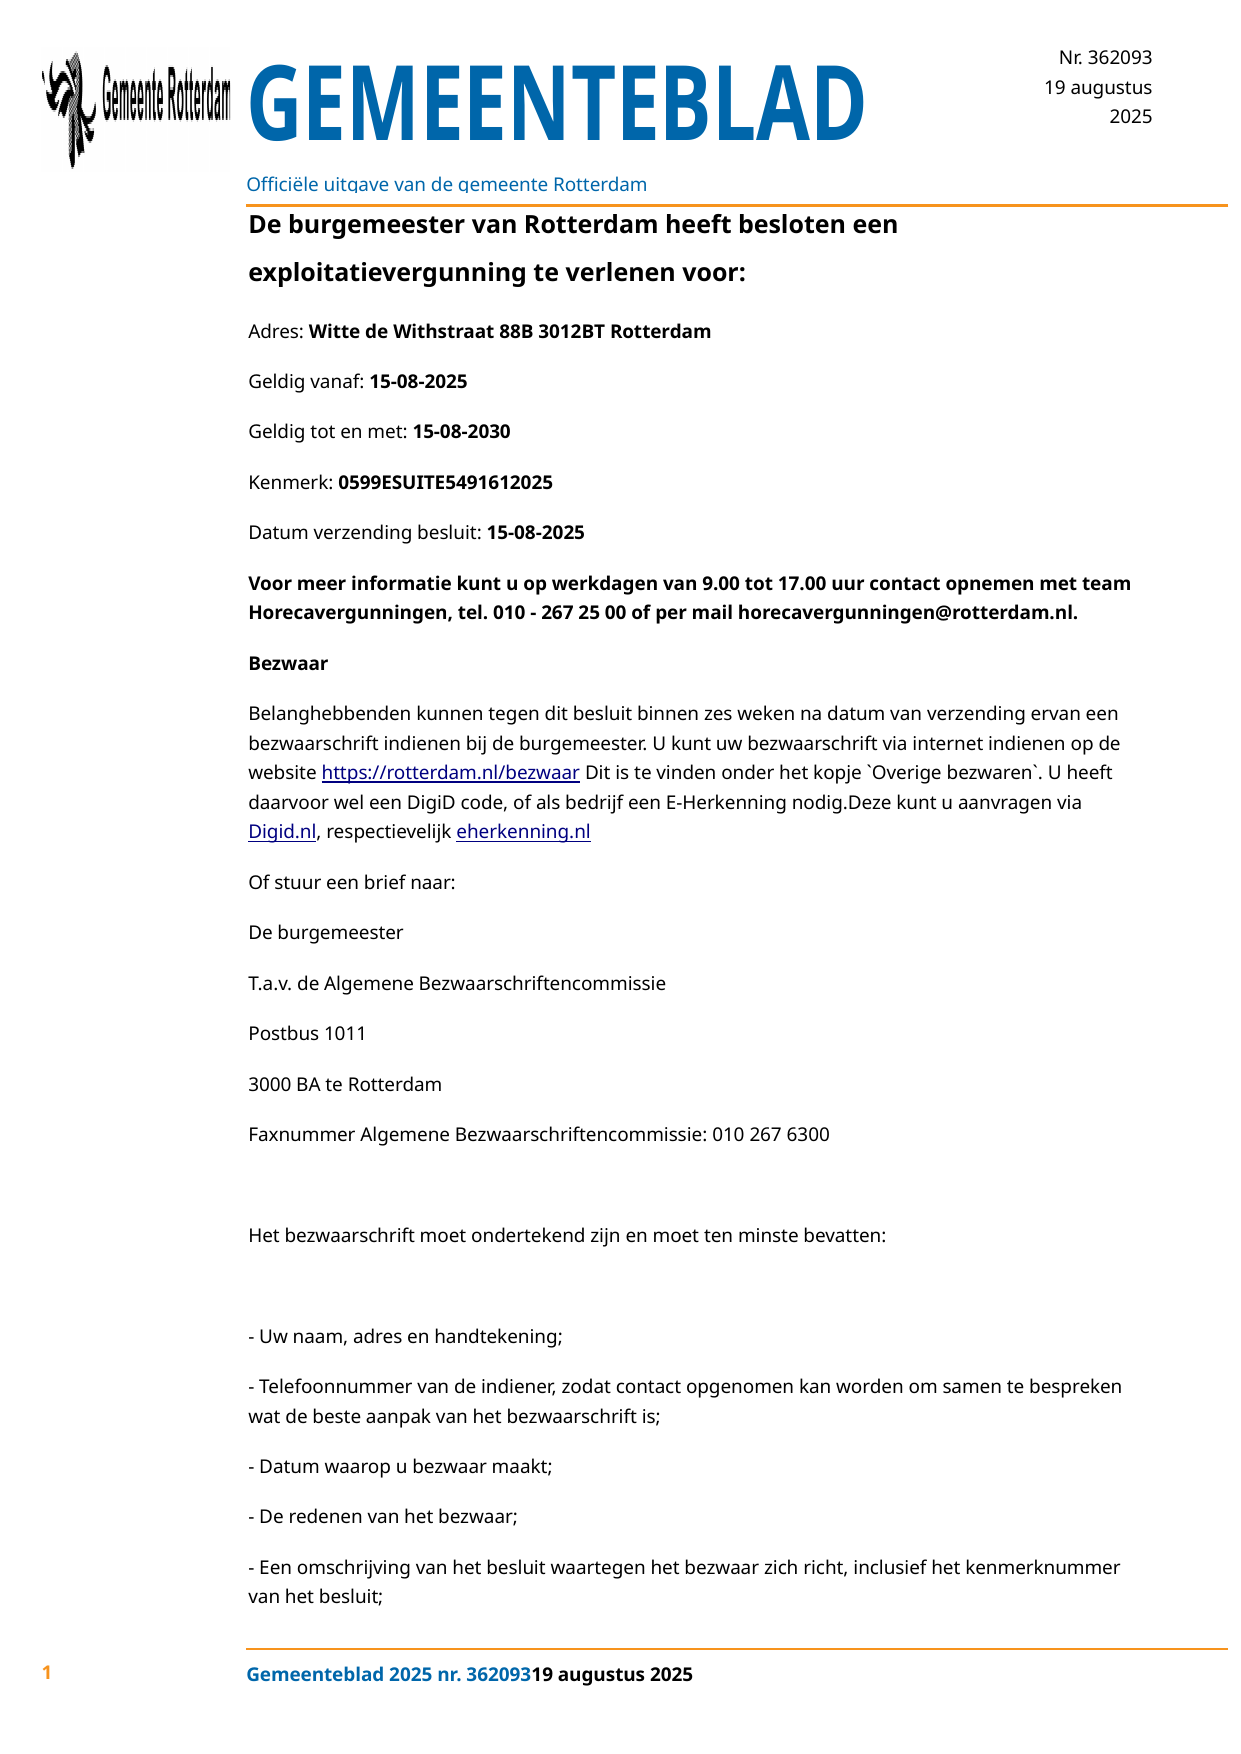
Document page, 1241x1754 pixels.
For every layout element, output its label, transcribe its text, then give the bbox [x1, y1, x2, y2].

text Postbus 1011 [248, 1020, 1152, 1046]
text - Datum waarop u bezwaar maakt; [248, 1453, 1152, 1479]
text Faxnummer Algemene Bezwaarschriftencommissie: 010 267 6300 [248, 1121, 1152, 1147]
text 3000 BA te Rotterdam [248, 1071, 1152, 1097]
text Datum verzending besluit: 15-08-2025 [248, 519, 1152, 545]
text Belanghebbenden kunnen tegen dit besluit binnen zes weken na datum van verzending ervan een bezwaarschrift indienen bij de burgemeester. U kunt uw bezwaarschrift via internet indienen op de website https://rotterdam.nl/bezwaar Dit is te vinden onder het kopje `Overige bezwaren`. U heeft daarvoor wel een DigiD code, of als bedrijf een E-Herkenning nodig.Deze kunt u aanvragen via Digid.nl, respectievelijk eherkenning.nl [248, 700, 1152, 844]
text De burgemeester van Rotterdam heeft besloten een exploitatievergunning te verlenen voor: [248, 207, 1152, 288]
text Geldig tot en met: 15-08-2030 [248, 419, 1152, 444]
text - Een omschrijving van het besluit waartegen het bezwaar zich richt, inclusief het kenmerknummer van het besluit; [248, 1554, 1152, 1609]
text Kenmerk: 0599ESUITE5491612025 [248, 469, 1152, 495]
text Adres: Witte de Withstraat 88B 3012BT Rotterdam [248, 318, 1152, 344]
picture [41, 47, 231, 172]
text - De redenen van het bezwaar; [248, 1504, 1152, 1529]
text - Telefoonnummer van de indiener, zodat contact opgenomen kan worden om samen te bespreken wat de beste aanpak van het bezwaarschrift is; [248, 1373, 1152, 1429]
text Of stuur een brief naar: [248, 869, 1152, 895]
text Het bezwaarschrift moet ondertekend zijn en moet ten minste bevatten: [248, 1222, 1152, 1248]
text Bezwaar [248, 650, 1152, 676]
text - Uw naam, adres en handtekening; [248, 1323, 1152, 1349]
text Voor meer informatie kunt u op werkdagen van 9.00 tot 17.00 uur contact opnemen met team Horecavergunningen, tel. 010 - 267 25 00 of per mail horecavergunningen@rotterdam.nl. [248, 570, 1152, 625]
text Geldig vanaf: 15-08-2025 [248, 368, 1152, 394]
text De burgemeester [248, 919, 1152, 945]
text T.a.v. de Algemene Bezwaarschriftencommissie [248, 970, 1152, 996]
